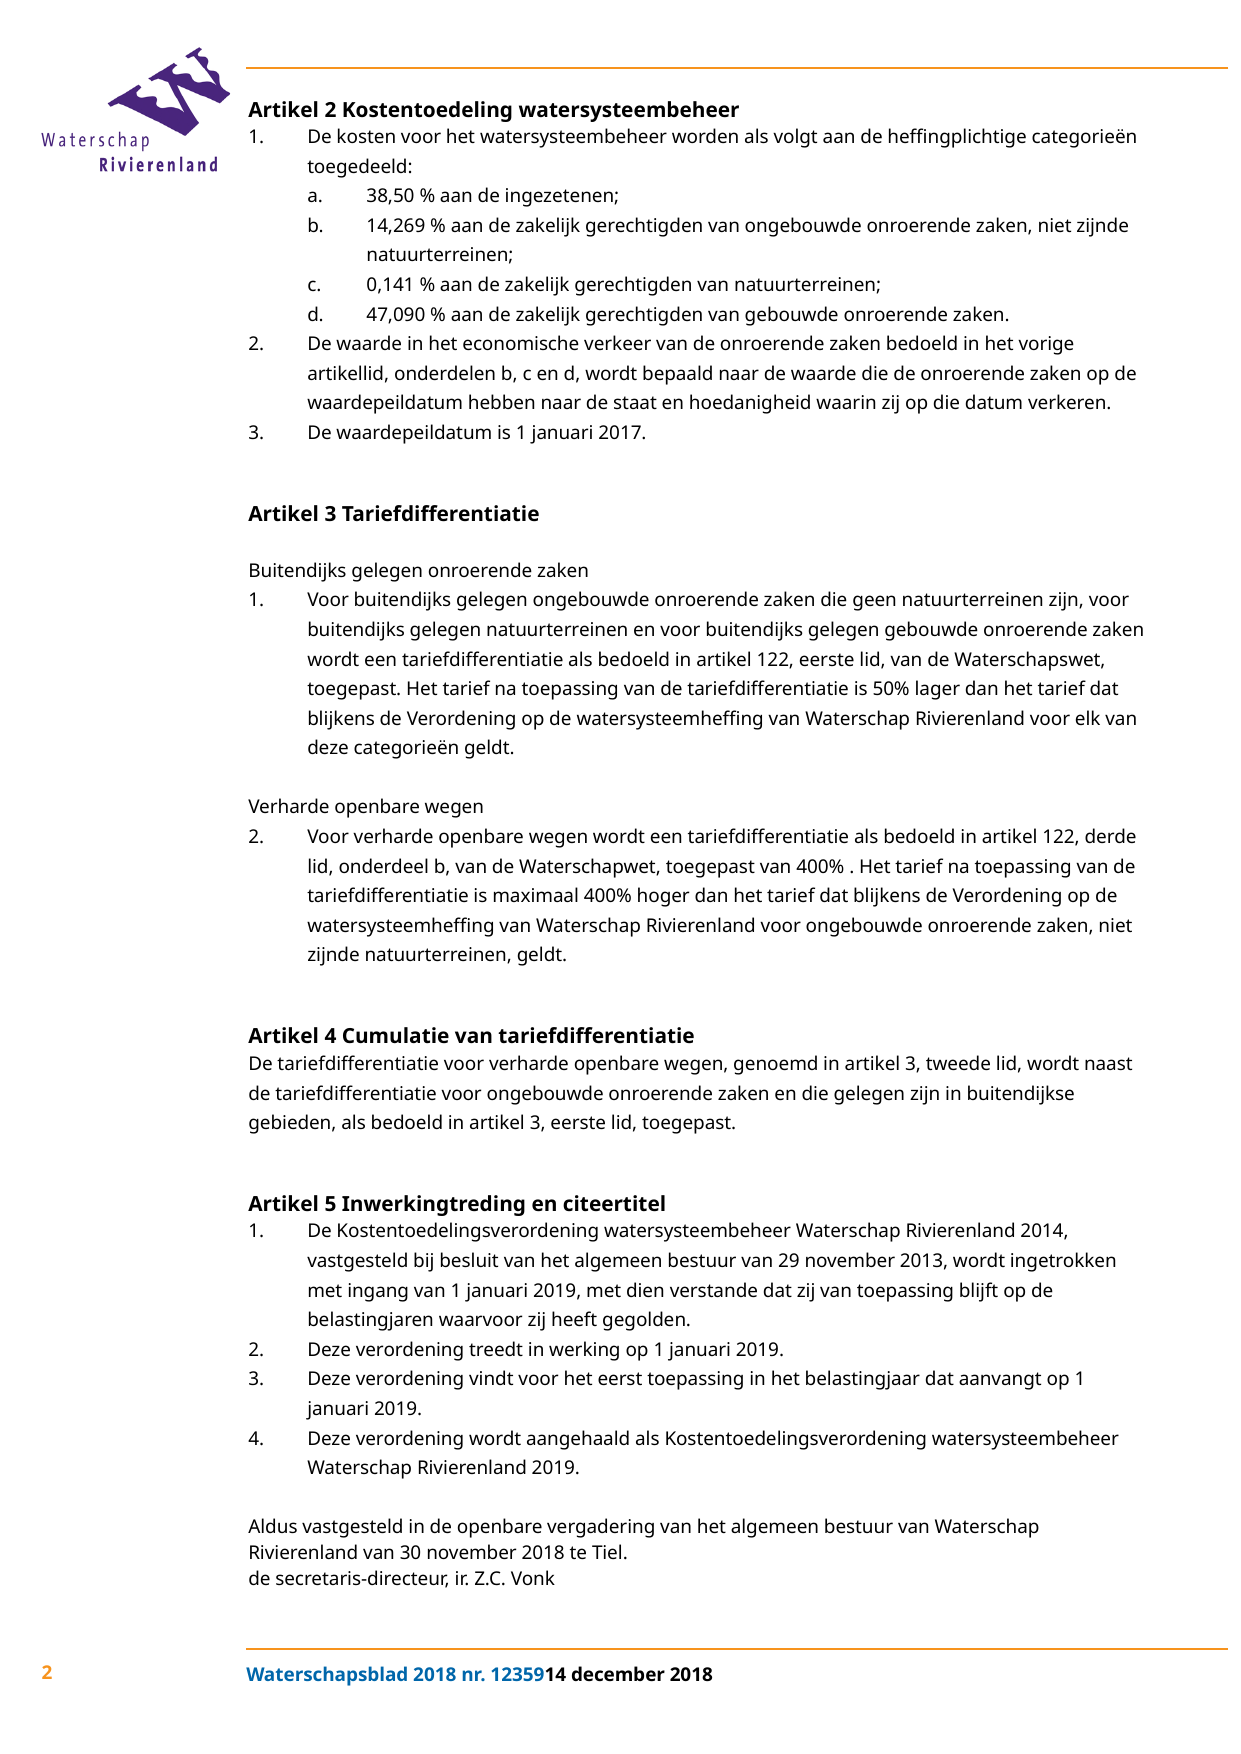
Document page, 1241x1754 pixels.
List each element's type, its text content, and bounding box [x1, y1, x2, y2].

text de secretaris-directeur, ir. Z.C. Vonk [248, 1565, 1152, 1591]
list 0,141 % aan de zakelijk gerechtigden van natuurterreinen; [307, 271, 1152, 297]
picture [41, 47, 231, 172]
text Artikel 5 Inwerkingtreding en citeertitel [248, 1189, 1152, 1218]
text De tariefdifferentiatie voor verharde openbare wegen, genoemd in artikel 3, tweede lid, wordt naast de tariefdifferentiatie voor ongebouwde onroerende zaken en die gelegen zijn in buitendijkse gebieden, als bedoeld in artikel 3, eerste lid, toegepast. [248, 1050, 1152, 1135]
list 14,269 % aan de zakelijk gerechtigden van ongebouwde onroerende zaken, niet zijnde natuurterreinen; [307, 212, 1152, 267]
list Deze verordening vindt voor het eerst toepassing in het belastingjaar dat aanvangt op 1 januari 2019. [248, 1366, 1152, 1421]
list Deze verordening treedt in werking op 1 januari 2019. [248, 1336, 1152, 1362]
list De waarde in het economische verkeer van de onroerende zaken bedoeld in het vorige artikellid, onderdelen b, c en d, wordt bepaald naar de waarde die de onroerende zaken op de waardepeildatum hebben naar de staat en hoedanigheid waarin zij op die datum verkeren. [248, 330, 1152, 415]
list Voor buitendijks gelegen ongebouwde onroerende zaken die geen natuurterreinen zijn, voor buitendijks gelegen natuurterreinen en voor buitendijks gelegen gebouwde onroerende zaken wordt een tariefdifferentiatie als bedoeld in artikel 122, eerste lid, van de Waterschapswet, toegepast. Het tarief na toepassing van de tariefdifferentiatie is 50% lager dan het tarief dat blijkens de Verordening op de watersysteemheffing van Waterschap Rivierenland voor elk van deze categorieën geldt. [248, 587, 1152, 760]
list De waardepeildatum is 1 januari 2017. [248, 419, 1152, 445]
text Buitendijks gelegen onroerende zaken [248, 557, 1152, 583]
text Artikel 3 Tariefdifferentiatie [248, 499, 1152, 527]
list De Kostentoedelingsverordening watersysteembeheer Waterschap Rivierenland 2014, vastgesteld bij besluit van het algemeen bestuur van 29 november 2013, wordt ingetrokken met ingang van 1 januari 2019, met dien verstande dat zij van toepassing blijft op de belastingjaren waarvoor zij heeft gegolden. [248, 1218, 1152, 1332]
list 38,50 % aan de ingezetenen; [307, 182, 1152, 208]
list Voor verharde openbare wegen wordt een tariefdifferentiatie als bedoeld in artikel 122, derde lid, onderdeel b, van de Waterschapwet, toegepast van 400% . Het tarief na toepassing van de tariefdifferentiatie is maximaal 400% hoger dan het tarief dat blijkens de Verordening op de watersysteemheffing van Waterschap Rivierenland voor ongebouwde onroerende zaken, niet zijnde natuurterreinen, geldt. [248, 823, 1152, 967]
list De kosten voor het watersysteembeheer worden als volgt aan de heffingplichtige categorieën toegedeeld: [248, 123, 1152, 178]
text Aldus vastgesteld in de openbare vergadering van het algemeen bestuur van Waterschap Rivierenland van 30 november 2018 te Tiel. [248, 1513, 1152, 1565]
text Artikel 2 Kostentoedeling watersysteembeheer [248, 95, 1152, 123]
text Verharde openbare wegen [248, 794, 1152, 819]
text Artikel 4 Cumulatie van tariefdifferentiatie [248, 1022, 1152, 1050]
list 47,090 % aan de zakelijk gerechtigden van gebouwde onroerende zaken. [307, 301, 1152, 326]
list Deze verordening wordt aangehaald als Kostentoedelingsverordening watersysteembeheer Waterschap Rivierenland 2019. [248, 1425, 1152, 1480]
